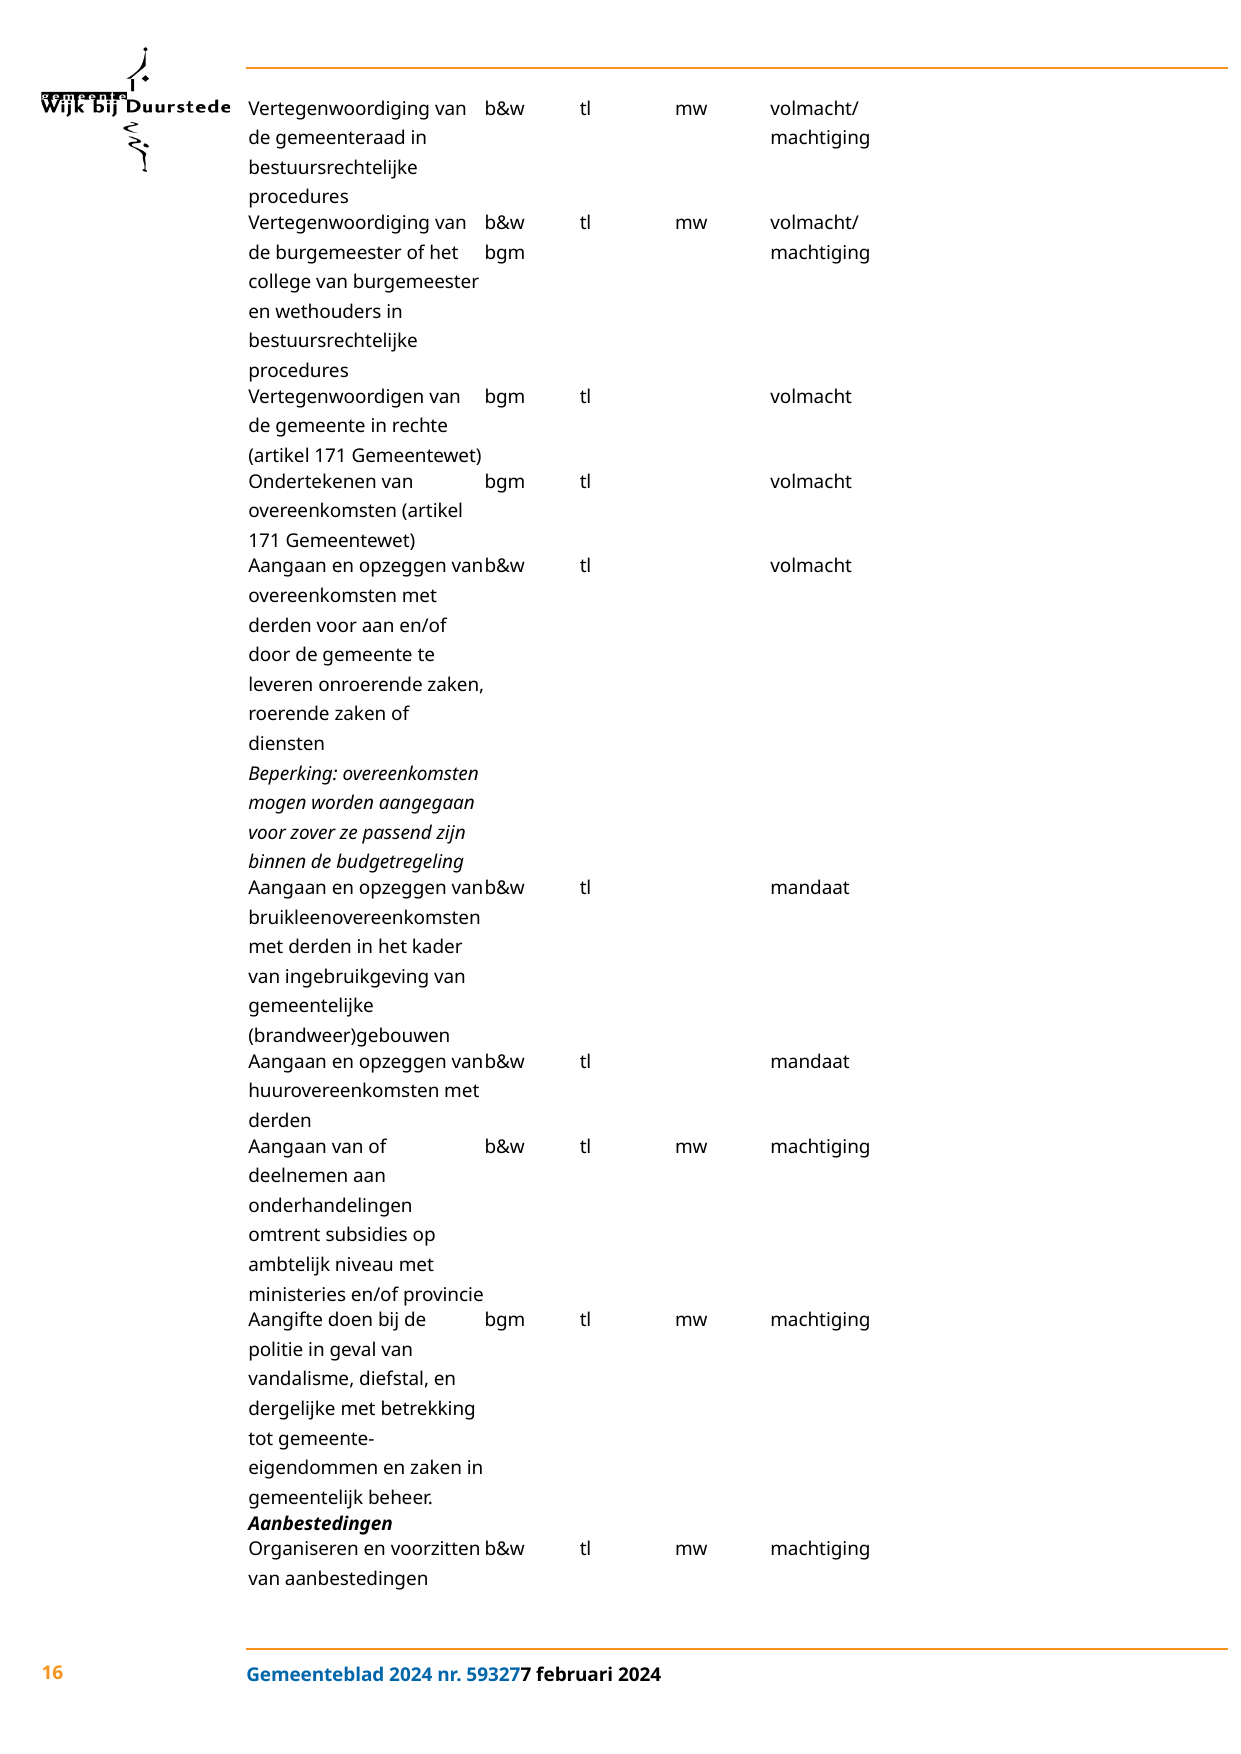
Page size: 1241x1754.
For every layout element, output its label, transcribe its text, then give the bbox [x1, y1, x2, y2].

table_cell tl [580, 1133, 675, 1306]
table_cell mw [675, 1133, 770, 1306]
table_cell [675, 874, 770, 1048]
table_cell volmacht/ machtiging [770, 209, 1056, 383]
table_cell machtiging [770, 1306, 1056, 1510]
table_cell Vertegenwoordiging van de gemeenteraad in bestuursrechtelijke procedures [248, 95, 484, 209]
table_cell [675, 383, 770, 468]
table_cell volmacht [770, 383, 1056, 468]
table_cell mw [675, 1306, 770, 1510]
table_cell volmacht/ machtiging [770, 95, 1056, 209]
table_cell tl [580, 1306, 675, 1510]
table_cell volmacht [770, 553, 1056, 874]
table_cell bgm [484, 468, 579, 553]
table_cell b&w bgm [484, 209, 579, 383]
table_cell b&w [484, 95, 579, 209]
table_cell b&w [484, 1133, 579, 1306]
table_cell mandaat [770, 1048, 1056, 1133]
table_cell Aangaan en opzeggen van bruikleenovereenkomsten met derden in het kader van ingebruikgeving van gemeentelijke (brandweer)gebouwen [248, 874, 484, 1048]
table_cell b&w [484, 1535, 579, 1591]
table_cell [675, 553, 770, 874]
table_cell Vertegenwoordigen van de gemeente in rechte (artikel 171 Gemeentewet) [248, 383, 484, 468]
table_cell bgm [484, 1306, 579, 1510]
table_cell [580, 1510, 675, 1535]
table_cell [675, 1510, 770, 1535]
table_cell Ondertekenen van overeenkomsten (artikel 171 Gemeentewet) [248, 468, 484, 553]
table_cell b&w [484, 553, 579, 874]
table_cell machtiging [770, 1535, 1056, 1591]
table_cell Aangaan van of deelnemen aan onderhandelingen omtrent subsidies op ambtelijk niveau met ministeries en/of provincie [248, 1133, 484, 1306]
table_cell Organiseren en voorzitten van aanbestedingen [248, 1535, 484, 1591]
table_cell [675, 1048, 770, 1133]
table_cell mw [675, 95, 770, 209]
table_cell b&w [484, 1048, 579, 1133]
table_cell bgm [484, 383, 579, 468]
table_cell mandaat [770, 874, 1056, 1048]
table_cell Aangaan en opzeggen van overeenkomsten met derden voor aan en/of door de gemeente te leveren onroerende zaken, roerende zaken of diensten Beperking: overeenkomsten mogen worden aangegaan voor zover ze passend zijn binnen de budgetregeling [248, 553, 484, 874]
table_cell tl [580, 1048, 675, 1133]
table_cell tl [580, 874, 675, 1048]
table_cell volmacht [770, 468, 1056, 553]
table_cell [675, 468, 770, 553]
picture [41, 47, 231, 172]
table_cell tl [580, 553, 675, 874]
table_cell Aangaan en opzeggen van huurovereenkomsten met derden [248, 1048, 484, 1133]
table_cell tl [580, 383, 675, 468]
table_cell Aangifte doen bij de politie in geval van vandalisme, diefstal, en dergelijke met betrekking tot gemeente-eigendommen en zaken in gemeentelijk beheer. [248, 1306, 484, 1510]
table_cell b&w [484, 874, 579, 1048]
table_cell machtiging [770, 1133, 1056, 1306]
table_cell [770, 1510, 1056, 1535]
table_cell tl [580, 95, 675, 209]
table_cell tl [580, 468, 675, 553]
table_cell tl [580, 209, 675, 383]
table_cell Vertegenwoordiging van de burgemeester of het college van burgemeester en wethouders in bestuursrechtelijke procedures [248, 209, 484, 383]
table_cell [484, 1510, 579, 1535]
table_cell mw [675, 209, 770, 383]
table_cell tl [580, 1535, 675, 1591]
table_cell Aanbestedingen [248, 1510, 484, 1535]
table_cell mw [675, 1535, 770, 1591]
